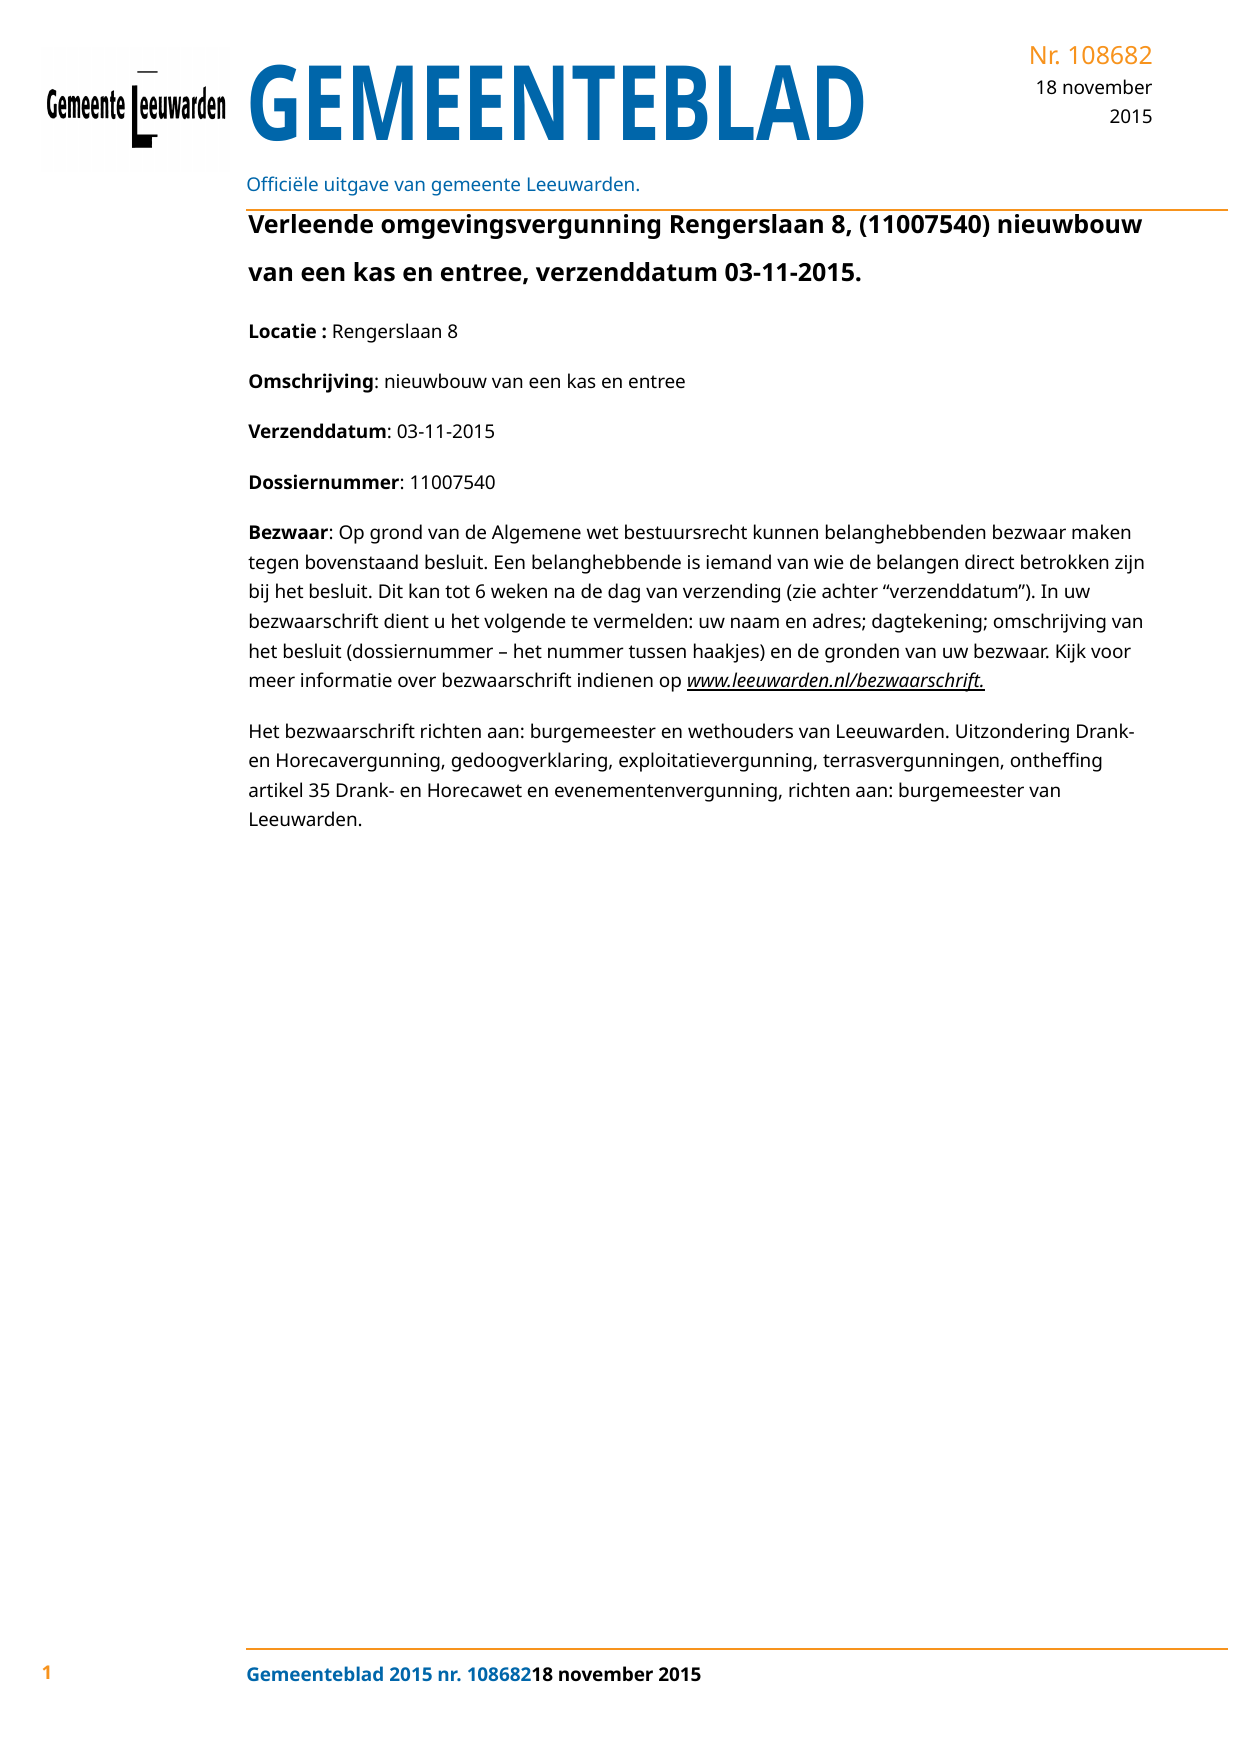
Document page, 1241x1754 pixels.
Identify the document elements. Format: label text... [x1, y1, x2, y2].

text Bezwaar: Op grond van de Algemene wet bestuursrecht kunnen belanghebbenden bezwaar maken tegen bovenstaand besluit. Een belanghebbende is iemand van wie de belangen direct betrokken zijn bij het besluit. Dit kan tot 6 weken na de dag van verzending (zie achter “verzenddatum”). In uw bezwaarschrift dient u het volgende te vermelden: uw naam en adres; dagtekening; omschrijving van het besluit (dossiernummer – het nummer tussen haakjes) en de gronden van uw bezwaar. Kijk voor meer informatie over bezwaarschrift indienen op www.leeuwarden.nl/bezwaarschrift. [248, 519, 1152, 693]
text Verleende omgevingsvergunning Rengerslaan 8, (11007540) nieuwbouw van een kas en entree, verzenddatum 03-11-2015. [248, 211, 1152, 288]
picture [41, 47, 231, 172]
text Locatie : Rengerslaan 8 [248, 318, 1152, 344]
text Het bezwaarschrift richten aan: burgemeester en wethouders van Leeuwarden. Uitzondering Drank- en Horecavergunning, gedoogverklaring, exploitatievergunning, terrasvergunningen, ontheffing artikel 35 Drank- en Horecawet en evenementenvergunning, richten aan: burgemeester van Leeuwarden. [248, 718, 1152, 832]
text Dossiernummer: 11007540 [248, 469, 1152, 495]
text Verzenddatum: 03-11-2015 [248, 419, 1152, 444]
text Omschrijving: nieuwbouw van een kas en entree [248, 368, 1152, 394]
